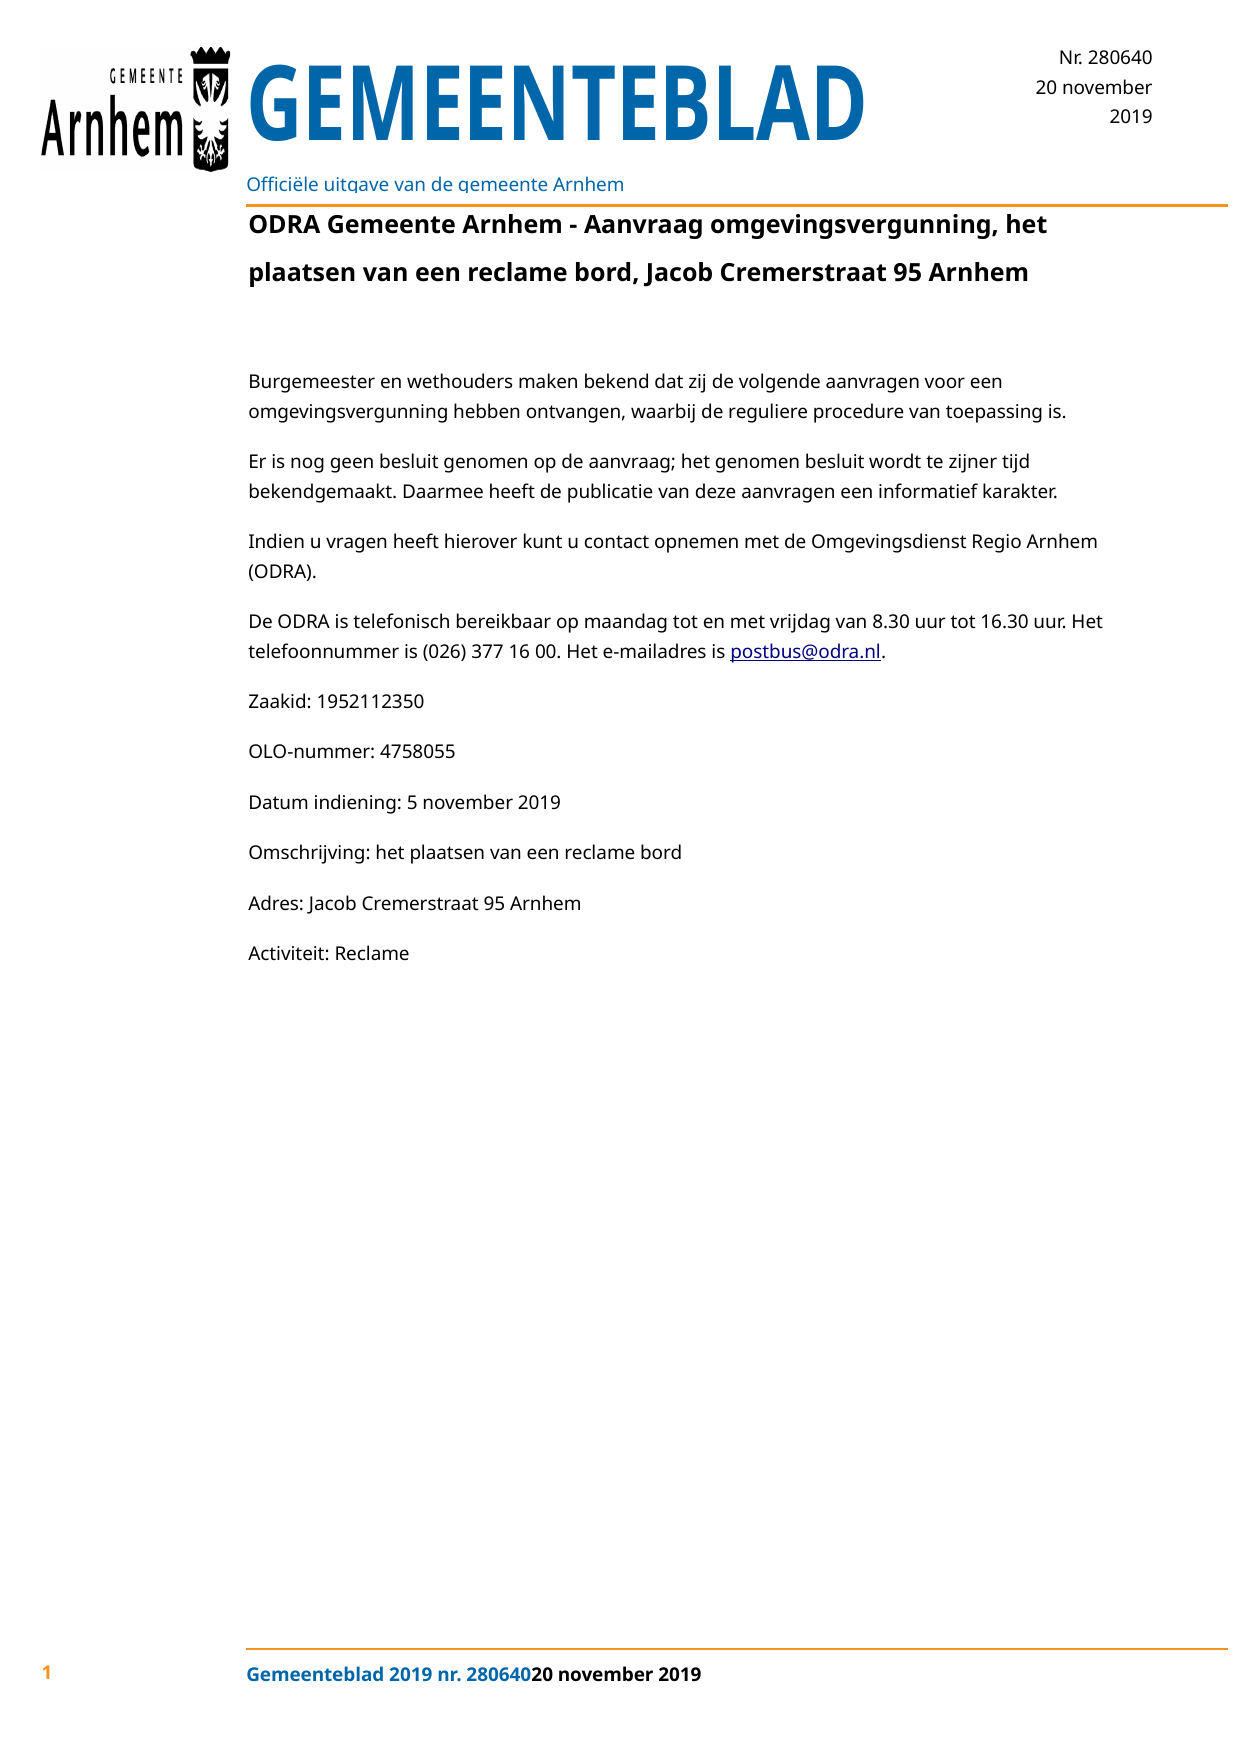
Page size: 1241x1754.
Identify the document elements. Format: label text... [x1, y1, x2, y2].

text Burgemeester en wethouders maken bekend dat zij de volgende aanvragen voor een omgevingsvergunning hebben ontvangen, waarbij de reguliere procedure van toepassing is. [248, 368, 1152, 424]
text Indien u vragen heeft hierover kunt u contact opnemen met de Omgevingsdienst Regio Arnhem (ODRA). [248, 528, 1152, 584]
text Activiteit: Reclame [248, 940, 1152, 966]
text ODRA Gemeente Arnhem - Aanvraag omgevingsvergunning, het plaatsen van een reclame bord, Jacob Cremerstraat 95 Arnhem [248, 207, 1152, 288]
text OLO-nummer: 4758055 [248, 739, 1152, 764]
text Omschrijving: het plaatsen van een reclame bord [248, 839, 1152, 865]
text Datum indiening: 5 november 2019 [248, 789, 1152, 815]
text Adres: Jacob Cremerstraat 95 Arnhem [248, 890, 1152, 916]
text Er is nog geen besluit genomen op de aanvraag; het genomen besluit wordt te zijner tijd bekendgemaakt. Daarmee heeft de publicatie van deze aanvragen een informatief karakter. [248, 448, 1152, 504]
picture [41, 47, 231, 172]
text De ODRA is telefonisch bereikbaar op maandag tot en met vrijdag van 8.30 uur tot 16.30 uur. Het telefoonnummer is (026) 377 16 00. Het e-mailadres is postbus@odra.nl. [248, 608, 1152, 664]
text Zaakid: 1952112350 [248, 688, 1152, 714]
